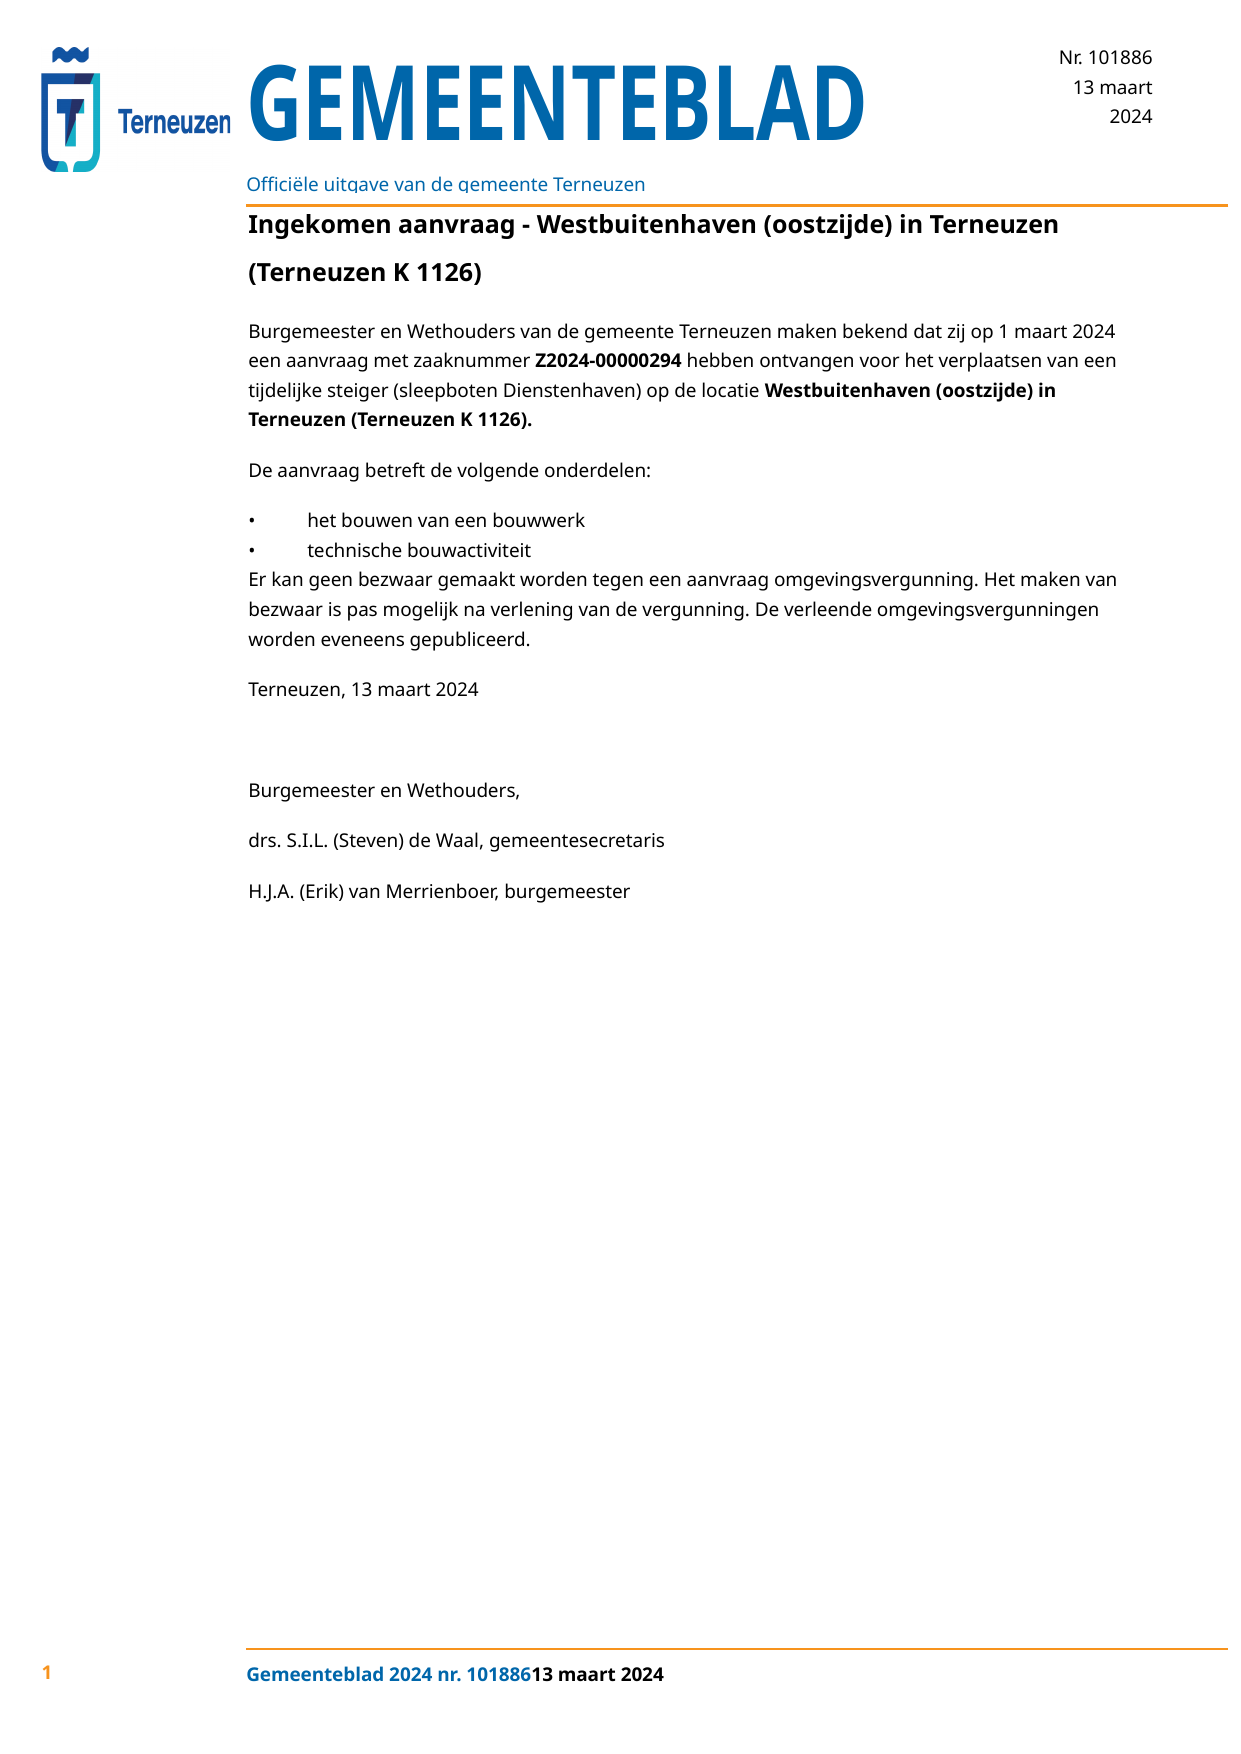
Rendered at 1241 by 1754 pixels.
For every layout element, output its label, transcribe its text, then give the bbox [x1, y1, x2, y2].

text Burgemeester en Wethouders van de gemeente Terneuzen maken bekend dat zij op 1 maart 2024 een aanvraag met zaaknummer Z2024-00000294 hebben ontvangen voor het verplaatsen van een tijdelijke steiger (sleepboten Dienstenhaven) op de locatie Westbuitenhaven (oostzijde) in Terneuzen (Terneuzen K 1126). [248, 318, 1152, 432]
text Terneuzen, 13 maart 2024 [248, 676, 1152, 702]
picture [41, 47, 231, 172]
text drs. S.I.L. (Steven) de Waal, gemeentesecretaris [248, 827, 1152, 853]
text De aanvraag betreft de volgende onderdelen: [248, 457, 1152, 483]
text Burgemeester en Wethouders, [248, 777, 1152, 803]
list het bouwen van een bouwwerk [248, 507, 1152, 533]
list technische bouwactiviteit [248, 537, 1152, 563]
text H.J.A. (Erik) van Merrienboer, burgemeester [248, 878, 1152, 904]
text Ingekomen aanvraag - Westbuitenhaven (oostzijde) in Terneuzen (Terneuzen K 1126) [248, 207, 1152, 288]
text Er kan geen bezwaar gemaakt worden tegen een aanvraag omgevingsvergunning. Het maken van bezwaar is pas mogelijk na verlening van de vergunning. De verleende omgevingsvergunningen worden eveneens gepubliceerd. [248, 567, 1152, 652]
